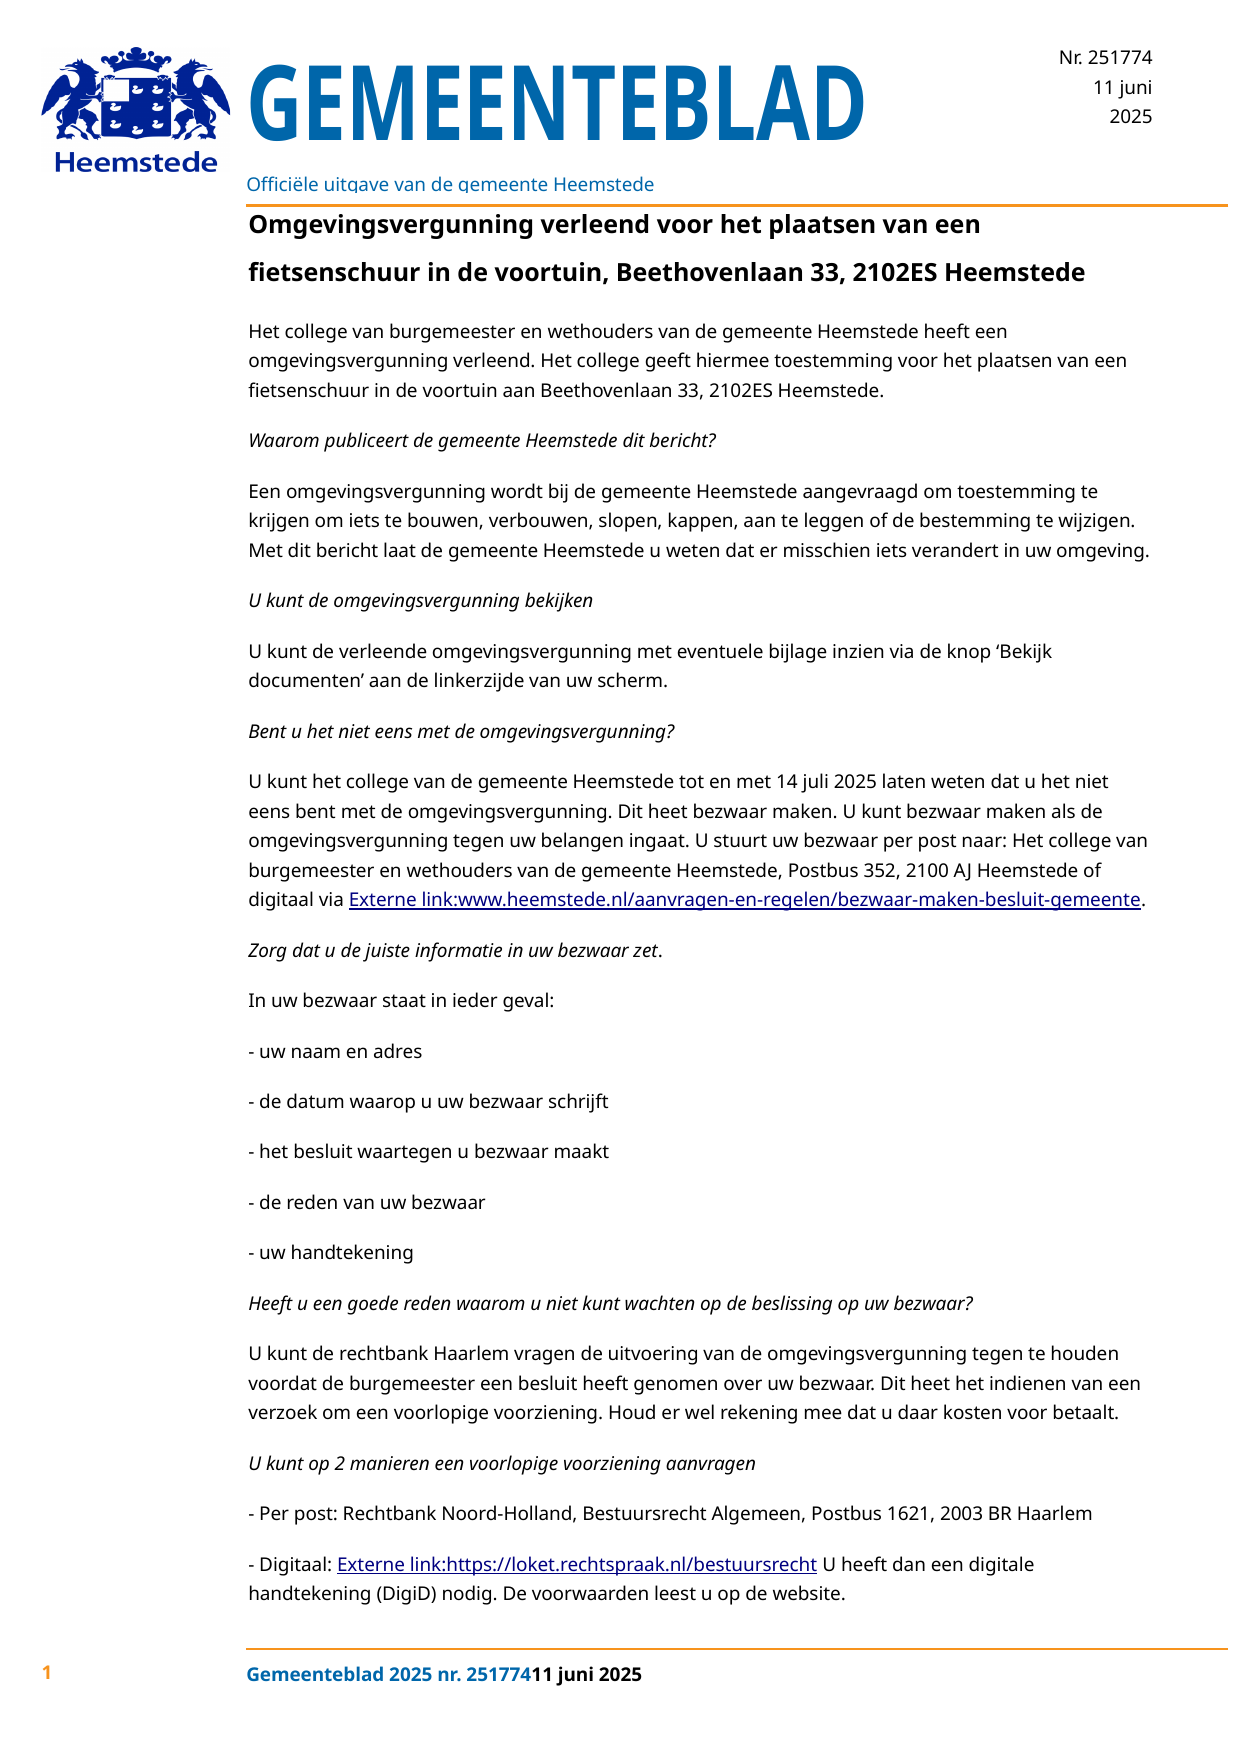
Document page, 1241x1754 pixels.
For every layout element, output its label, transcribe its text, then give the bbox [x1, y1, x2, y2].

text Zorg dat u de juiste informatie in uw bezwaar zet. [248, 937, 1152, 963]
text Bent u het niet eens met de omgevingsvergunning? [248, 718, 1152, 744]
text Waarom publiceert de gemeente Heemstede dit bericht? [248, 427, 1152, 453]
picture [41, 47, 231, 172]
text - uw naam en adres [248, 1038, 1152, 1064]
text U kunt op 2 manieren een voorlopige voorziening aanvragen [248, 1450, 1152, 1476]
text U kunt de rechtbank Haarlem vragen de uitvoering van de omgevingsvergunning tegen te houden voordat de burgemeester een besluit heeft genomen over uw bezwaar. Dit heet het indienen van een verzoek om een voorlopige voorziening. Houd er wel rekening mee dat u daar kosten voor betaalt. [248, 1340, 1152, 1425]
text - uw handtekening [248, 1239, 1152, 1265]
text - Per post: Rechtbank Noord-Holland, Bestuursrecht Algemeen, Postbus 1621, 2003 BR Haarlem [248, 1500, 1152, 1526]
text - de reden van uw bezwaar [248, 1189, 1152, 1215]
text - Digitaal: Externe link:https://loket.rechtspraak.nl/bestuursrecht U heeft dan een digitale handtekening (DigiD) nodig. De voorwaarden leest u op de website. [248, 1551, 1152, 1606]
text - het besluit waartegen u bezwaar maakt [248, 1139, 1152, 1164]
text Omgevingsvergunning verleend voor het plaatsen van een fietsenschuur in de voortuin, Beethovenlaan 33, 2102ES Heemstede [248, 207, 1152, 288]
text - de datum waarop u uw bezwaar schrijft [248, 1088, 1152, 1114]
text Een omgevingsvergunning wordt bij de gemeente Heemstede aangevraagd om toestemming te krijgen om iets te bouwen, verbouwen, slopen, kappen, aan te leggen of de bestemming te wijzigen. Met dit bericht laat de gemeente Heemstede u weten dat er misschien iets verandert in uw omgeving. [248, 478, 1152, 563]
text Heeft u een goede reden waarom u niet kunt wachten op de beslissing op uw bezwaar? [248, 1290, 1152, 1316]
text U kunt het college van de gemeente Heemstede tot en met 14 juli 2025 laten weten dat u het niet eens bent met de omgevingsvergunning. Dit heet bezwaar maken. U kunt bezwaar maken als de omgevingsvergunning tegen uw belangen ingaat. U stuurt uw bezwaar per post naar: Het college van burgemeester en wethouders van de gemeente Heemstede, Postbus 352, 2100 AJ Heemstede of digitaal via Externe link:www.heemstede.nl/aanvragen-en-regelen/bezwaar-maken-besluit-gemeente. [248, 768, 1152, 912]
text U kunt de omgevingsvergunning bekijken [248, 587, 1152, 613]
text In uw bezwaar staat in ieder geval: [248, 987, 1152, 1013]
text U kunt de verleende omgevingsvergunning met eventuele bijlage inzien via de knop ‘Bekijk documenten’ aan de linkerzijde van uw scherm. [248, 638, 1152, 693]
text Het college van burgemeester en wethouders van de gemeente Heemstede heeft een omgevingsvergunning verleend. Het college geeft hiermee toestemming voor het plaatsen van een fietsenschuur in de voortuin aan Beethovenlaan 33, 2102ES Heemstede. [248, 318, 1152, 403]
